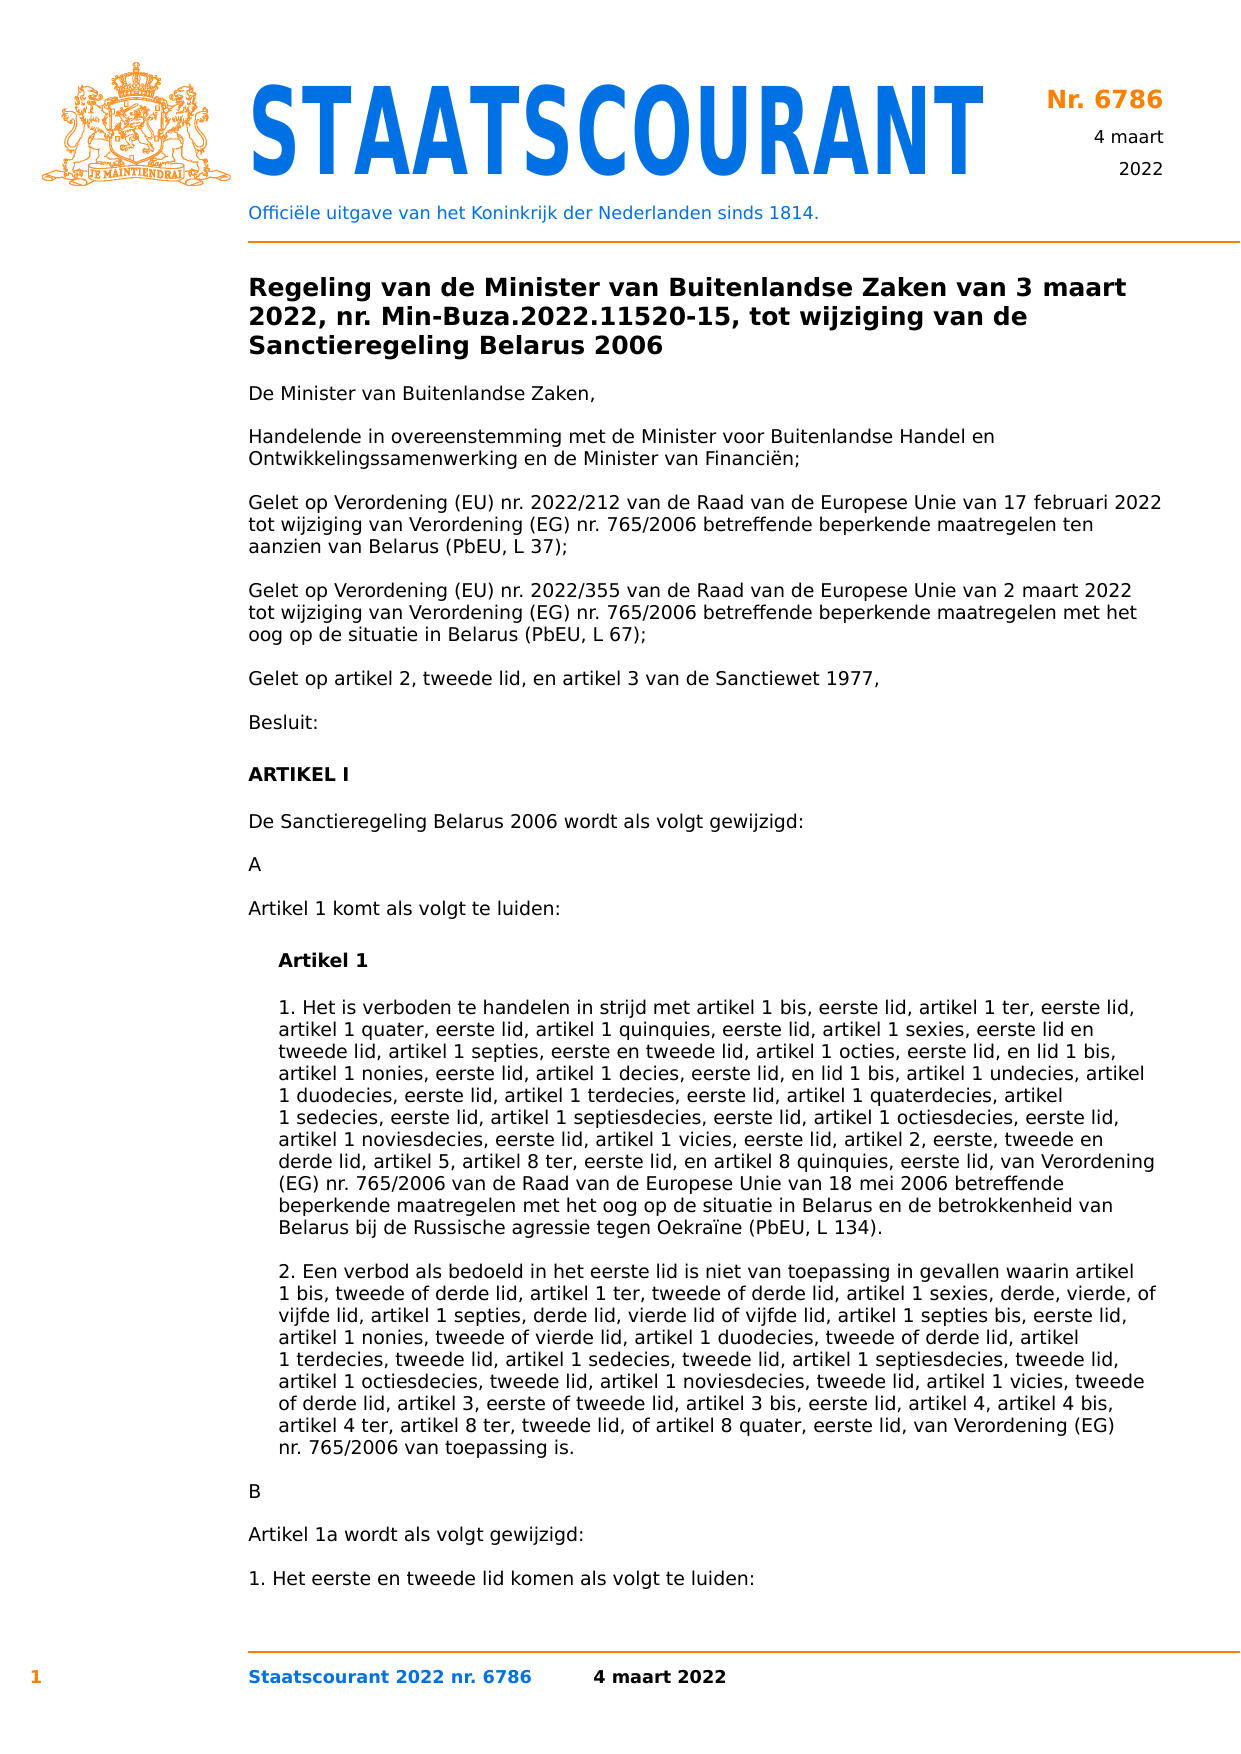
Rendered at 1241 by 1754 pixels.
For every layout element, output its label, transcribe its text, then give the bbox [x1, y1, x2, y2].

text Besluit: [248, 712, 1163, 733]
text 2. Een verbod als bedoeld in het eerste lid is niet van toepassing in gevallen waarin artikel 1 bis, tweede of derde lid, artikel 1 ter, tweede of derde lid, artikel 1 sexies, derde, vierde, of vijfde lid, artikel 1 septies, derde lid, vierde lid of vijfde lid, artikel 1 septies bis, eerste lid, artikel 1 nonies, tweede of vierde lid, artikel 1 duodecies, tweede of derde lid, artikel 1 terdecies, tweede lid, artikel 1 sedecies, tweede lid, artikel 1 septiesdecies, tweede lid, artikel 1 octiesdecies, tweede lid, artikel 1 noviesdecies, tweede lid, artikel 1 vicies, tweede of derde lid, artikel 3, eerste of tweede lid, artikel 3 bis, eerste lid, artikel 4, artikel 4 bis, artikel 4 ter, artikel 8 ter, tweede lid, of artikel 8 quater, eerste lid, van Verordening (EG) nr. 765/2006 van toepassing is. [278, 1261, 1163, 1459]
text Artikel 1 komt als volgt te luiden: [248, 898, 1163, 920]
subtitle ARTIKEL I [248, 763, 1163, 786]
table_header Nr. 6786 [998, 62, 1240, 121]
text De Sanctieregeling Belarus 2006 wordt als volgt gewijzigd: [248, 811, 1163, 832]
subtitle Artikel 1 [278, 950, 1163, 972]
table_header STAATSCOURANT [248, 62, 998, 203]
table_cell Officiële uitgave van het Koninkrijk der Nederlanden sinds 1814. [248, 203, 1240, 241]
subtitle Regeling van de Minister van Buitenlandse Zaken van 3 maart 2022, nr. Min-Buza.2022.11520-15, tot wijziging van de Sanctieregeling Belarus 2006 [248, 273, 1163, 361]
text Gelet op Verordening (EU) nr. 2022/355 van de Raad van de Europese Unie van 2 maart 2022 tot wijziging van Verordening (EG) nr. 765/2006 betreffende beperkende maatregelen met het oog op de situatie in Belarus (PbEU, L 67); [248, 580, 1163, 646]
text Handelende in overeenstemming met de Minister voor Buitenlandse Handel en Ontwikkelingssamenwerking en de Minister van Financiën; [248, 426, 1163, 470]
picture [41, 62, 231, 186]
text Gelet op artikel 2, tweede lid, en artikel 3 van de Sanctiewet 1977, [248, 668, 1163, 690]
table_cell 2022 [998, 153, 1240, 203]
text 1. Het is verboden te handelen in strijd met artikel 1 bis, eerste lid, artikel 1 ter, eerste lid, artikel 1 quater, eerste lid, artikel 1 quinquies, eerste lid, artikel 1 sexies, eerste lid en tweede lid, artikel 1 septies, eerste en tweede lid, artikel 1 octies, eerste lid, en lid 1 bis, artikel 1 nonies, eerste lid, artikel 1 decies, eerste lid, en lid 1 bis, artikel 1 undecies, artikel 1 duodecies, eerste lid, artikel 1 terdecies, eerste lid, artikel 1 quaterdecies, artikel 1 sedecies, eerste lid, artikel 1 septiesdecies, eerste lid, artikel 1 octiesdecies, eerste lid, artikel 1 noviesdecies, eerste lid, artikel 1 vicies, eerste lid, artikel 2, eerste, tweede en derde lid, artikel 5, artikel 8 ter, eerste lid, en artikel 8 quinquies, eerste lid, van Verordening (EG) nr. 765/2006 van de Raad van de Europese Unie van 18 mei 2006 betreffende beperkende maatregelen met het oog op de situatie in Belarus en de betrokkenheid van Belarus bij de Russische agressie tegen Oekraïne (PbEU, L 134). [278, 997, 1163, 1239]
table_cell 4 maart [998, 121, 1240, 153]
text Artikel 1a wordt als volgt gewijzigd: [248, 1524, 1163, 1546]
text Gelet op Verordening (EU) nr. 2022/212 van de Raad van de Europese Unie van 17 februari 2022 tot wijziging van Verordening (EG) nr. 765/2006 betreffende beperkende maatregelen ten aanzien van Belarus (PbEU, L 37); [248, 492, 1163, 558]
text A [248, 854, 1163, 876]
text De Minister van Buitenlandse Zaken, [248, 382, 1163, 404]
text B [248, 1481, 1163, 1502]
text 1. Het eerste en tweede lid komen als volgt te luiden: [248, 1568, 1163, 1590]
table_header [25, 62, 248, 241]
